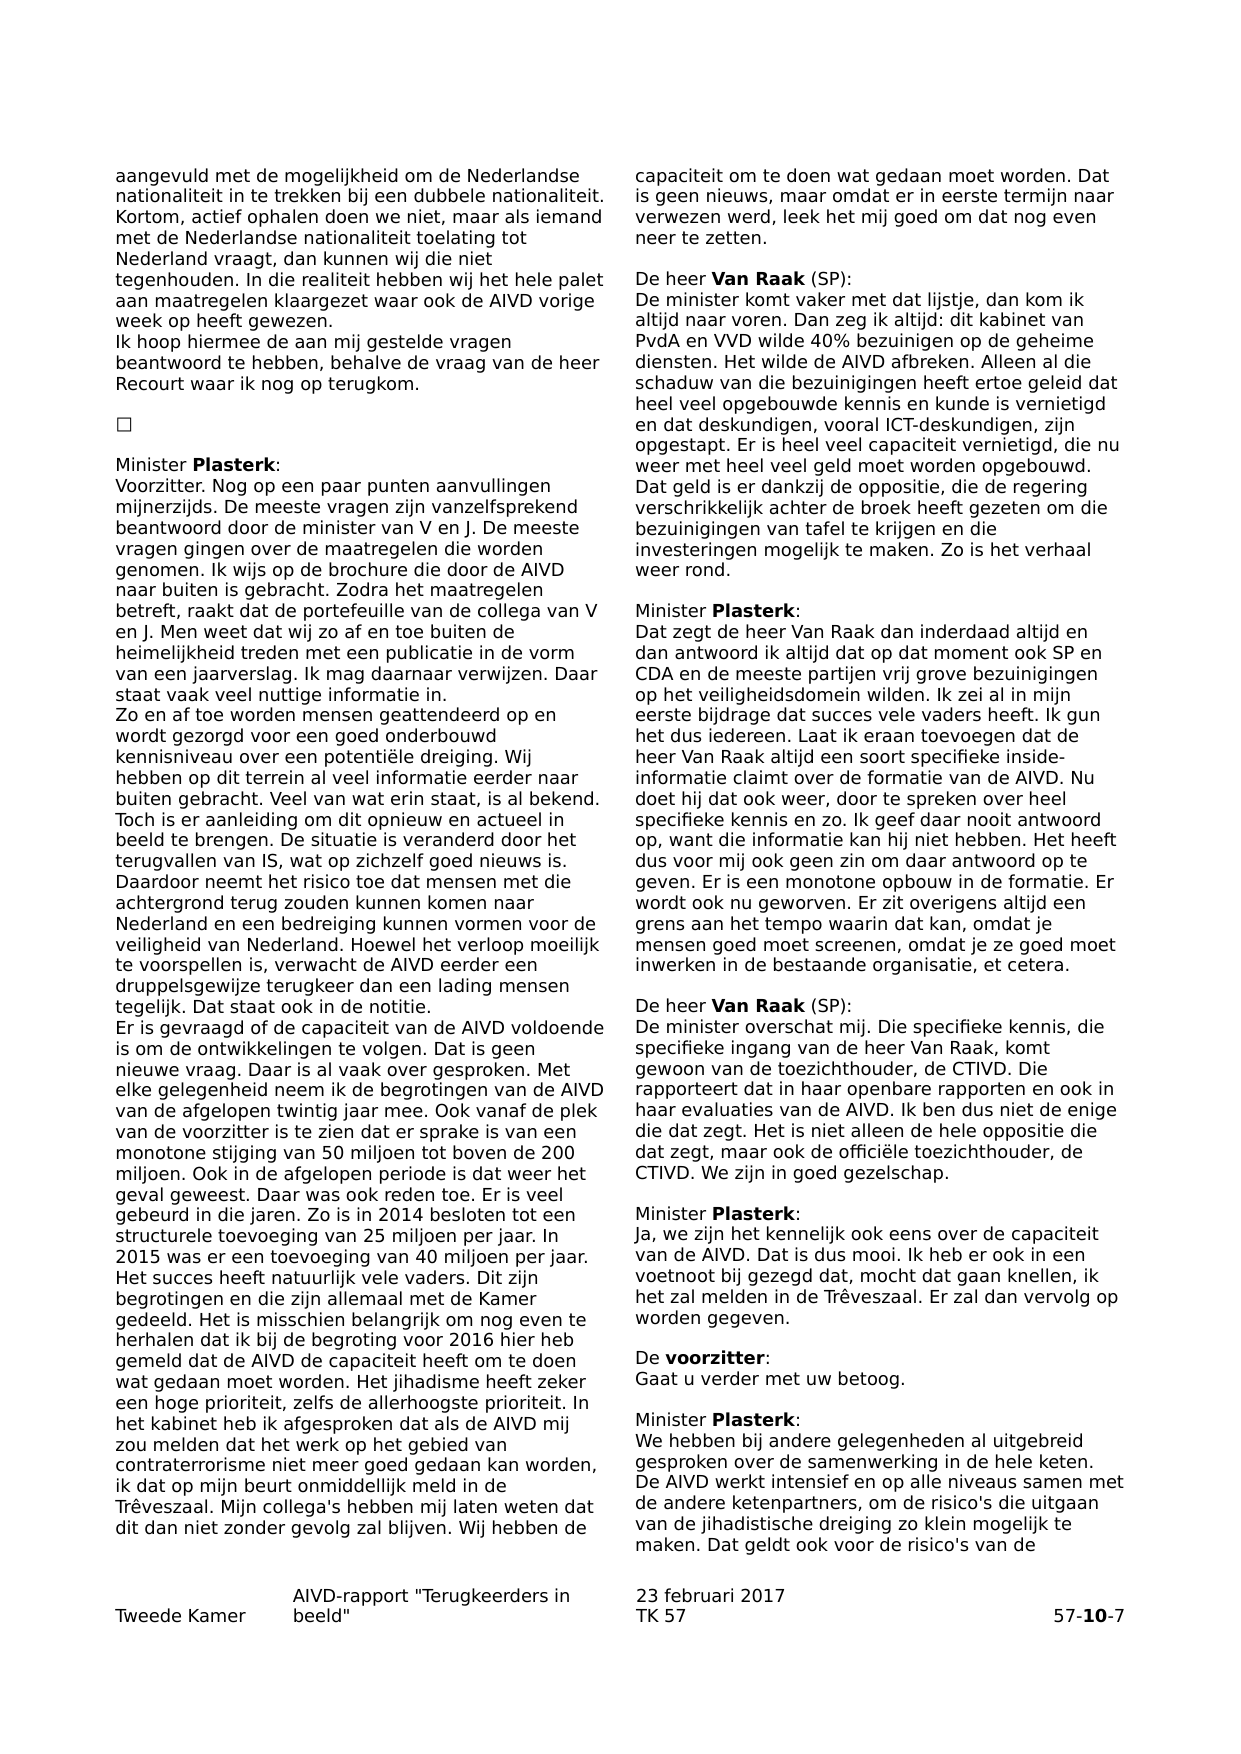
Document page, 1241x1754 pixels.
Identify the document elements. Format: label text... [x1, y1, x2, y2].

text capaciteit om te doen wat gedaan moet worden. Dat is geen nieuws, maar omdat er in eerste termijn naar verwezen werd, leek het mij goed om dat nog even neer te zetten. [635, 165, 1125, 249]
text De minister komt vaker met dat lijstje, dan kom ik altijd naar voren. Dan zeg ik altijd: dit kabinet van PvdA en VVD wilde 40% bezuinigen op de geheime diensten. Het wilde de AIVD afbreken. Alleen al die schaduw van die bezuinigingen heeft ertoe geleid dat heel veel opgebouwde kennis en kunde is vernietigd en dat deskundigen, vooral ICT-deskundigen, zijn opgestapt. Er is heel veel capaciteit vernietigd, die nu weer met heel veel geld moet worden opgebouwd. Dat geld is er dankzij de oppositie, die de regering verschrikkelijk achter de broek heeft gezeten om die bezuinigingen van tafel te krijgen en die investeringen mogelijk te maken. Zo is het verhaal weer rond. [635, 289, 1125, 581]
text Ja, we zijn het kennelijk ook eens over de capaciteit van de AIVD. Dat is dus mooi. Ik heb er ook in een voetnoot bij gezegd dat, mocht dat gaan knellen, ik het zal melden in de Trêveszaal. Er zal dan vervolg op worden gegeven. [635, 1224, 1125, 1328]
text Er is gevraagd of de capaciteit van de AIVD voldoende is om de ontwikkelingen te volgen. Dat is geen nieuwe vraag. Daar is al vaak over gesproken. Met elke gelegenheid neem ik de begrotingen van de AIVD van de afgelopen twintig jaar mee. Ook vanaf de plek van de voorzitter is te zien dat er sprake is van een monotone stijging van 50 miljoen tot boven de 200 miljoen. Ook in de afgelopen periode is dat weer het geval geweest. Daar was ook reden toe. Er is veel gebeurd in die jaren. Zo is in 2014 besloten tot een structurele toevoeging van 25 miljoen per jaar. In 2015 was er een toevoeging van 40 miljoen per jaar. Het succes heeft natuurlijk vele vaders. Dit zijn begrotingen en die zijn allemaal met de Kamer gedeeld. Het is misschien belangrijk om nog even te herhalen dat ik bij de begroting voor 2016 hier heb gemeld dat de AIVD de capaciteit heeft om te doen wat gedaan moet worden. Het jihadisme heeft zeker een hoge prioriteit, zelfs de allerhoogste prioriteit. In het kabinet heb ik afgesproken dat als de AIVD mij zou melden dat het werk op het gebied van contraterrorisme niet meer goed gedaan kan worden, ik dat op mijn beurt onmiddellijk meld in de Trêveszaal. Mijn collega's hebben mij laten weten dat dit dan niet zonder gevolg zal blijven. Wij hebben de [115, 1018, 605, 1538]
text Ik hoop hiermee de aan mij gestelde vragen beantwoord te hebben, behalve de vraag van de heer Recourt waar ik nog op terugkom. [115, 332, 605, 394]
text Minister Plasterk: [635, 1410, 1125, 1431]
text We hebben bij andere gelegenheden al uitgebreid gesproken over de samenwerking in de hele keten. De AIVD werkt intensief en op alle niveaus samen met de andere ketenpartners, om de risico's die uitgaan van de jihadistische dreiging zo klein mogelijk te maken. Dat geldt ook voor de risico's van de [635, 1431, 1125, 1556]
text De heer Van Raak (SP): [635, 996, 1125, 1017]
text ⬜ [115, 414, 605, 435]
text Dat zegt de heer Van Raak dan inderdaad altijd en dan antwoord ik altijd dat op dat moment ook SP en CDA en de meeste partijen vrij grove bezuinigingen op het veiligheidsdomein wilden. Ik zei al in mijn eerste bijdrage dat succes vele vaders heeft. Ik gun het dus iedereen. Laat ik eraan toevoegen dat de heer Van Raak altijd een soort specifieke inside-informatie claimt over de formatie van de AIVD. Nu doet hij dat ook weer, door te spreken over heel specifieke kennis en zo. Ik geef daar nooit antwoord op, want die informatie kan hij niet hebben. Het heeft dus voor mij ook geen zin om daar antwoord op te geven. Er is een monotone opbouw in de formatie. Er wordt ook nu geworven. Er zit overigens altijd een grens aan het tempo waarin dat kan, omdat je mensen goed moet screenen, omdat je ze goed moet inwerken in de bestaande organisatie, et cetera. [635, 622, 1125, 976]
text Minister Plasterk: [635, 601, 1125, 622]
text aangevuld met de mogelijkheid om de Nederlandse nationaliteit in te trekken bij een dubbele nationaliteit. Kortom, actief ophalen doen we niet, maar als iemand met de Nederlandse nationaliteit toelating tot Nederland vraagt, dan kunnen wij die niet tegenhouden. In die realiteit hebben wij het hele palet aan maatregelen klaargezet waar ook de AIVD vorige week op heeft gewezen. [115, 165, 605, 332]
text Minister Plasterk: [115, 455, 605, 476]
text De minister overschat mij. Die specifieke kennis, die specifieke ingang van de heer Van Raak, komt gewoon van de toezichthouder, de CTIVD. Die rapporteert dat in haar openbare rapporten en ook in haar evaluaties van de AIVD. Ik ben dus niet de enige die dat zegt. Het is niet alleen de hele oppositie die dat zegt, maar ook de officiële toezichthouder, de CTIVD. We zijn in goed gezelschap. [635, 1017, 1125, 1183]
text De heer Van Raak (SP): [635, 269, 1125, 289]
text Zo en af toe worden mensen geattendeerd op en wordt gezorgd voor een goed onderbouwd kennisniveau over een potentiële dreiging. Wij hebben op dit terrein al veel informatie eerder naar buiten gebracht. Veel van wat erin staat, is al bekend. Toch is er aanleiding om dit opnieuw en actueel in beeld te brengen. De situatie is veranderd door het terugvallen van IS, wat op zichzelf goed nieuws is. Daardoor neemt het risico toe dat mensen met die achtergrond terug zouden kunnen komen naar Nederland en een bedreiging kunnen vormen voor de veiligheid van Nederland. Hoewel het verloop moeilijk te voorspellen is, verwacht de AIVD eerder een druppelsgewijze terugkeer dan een lading mensen tegelijk. Dat staat ook in de notitie. [115, 705, 605, 1018]
text Minister Plasterk: [635, 1203, 1125, 1224]
text De voorzitter: [635, 1348, 1125, 1369]
text Gaat u verder met uw betoog. [635, 1369, 1125, 1390]
text Voorzitter. Nog op een paar punten aanvullingen mijnerzijds. De meeste vragen zijn vanzelfsprekend beantwoord door de minister van V en J. De meeste vragen gingen over de maatregelen die worden genomen. Ik wijs op de brochure die door de AIVD naar buiten is gebracht. Zodra het maatregelen betreft, raakt dat de portefeuille van de collega van V en J. Men weet dat wij zo af en toe buiten de heimelijkheid treden met een publicatie in de vorm van een jaarverslag. Ik mag daarnaar verwijzen. Daar staat vaak veel nuttige informatie in. [115, 476, 605, 705]
